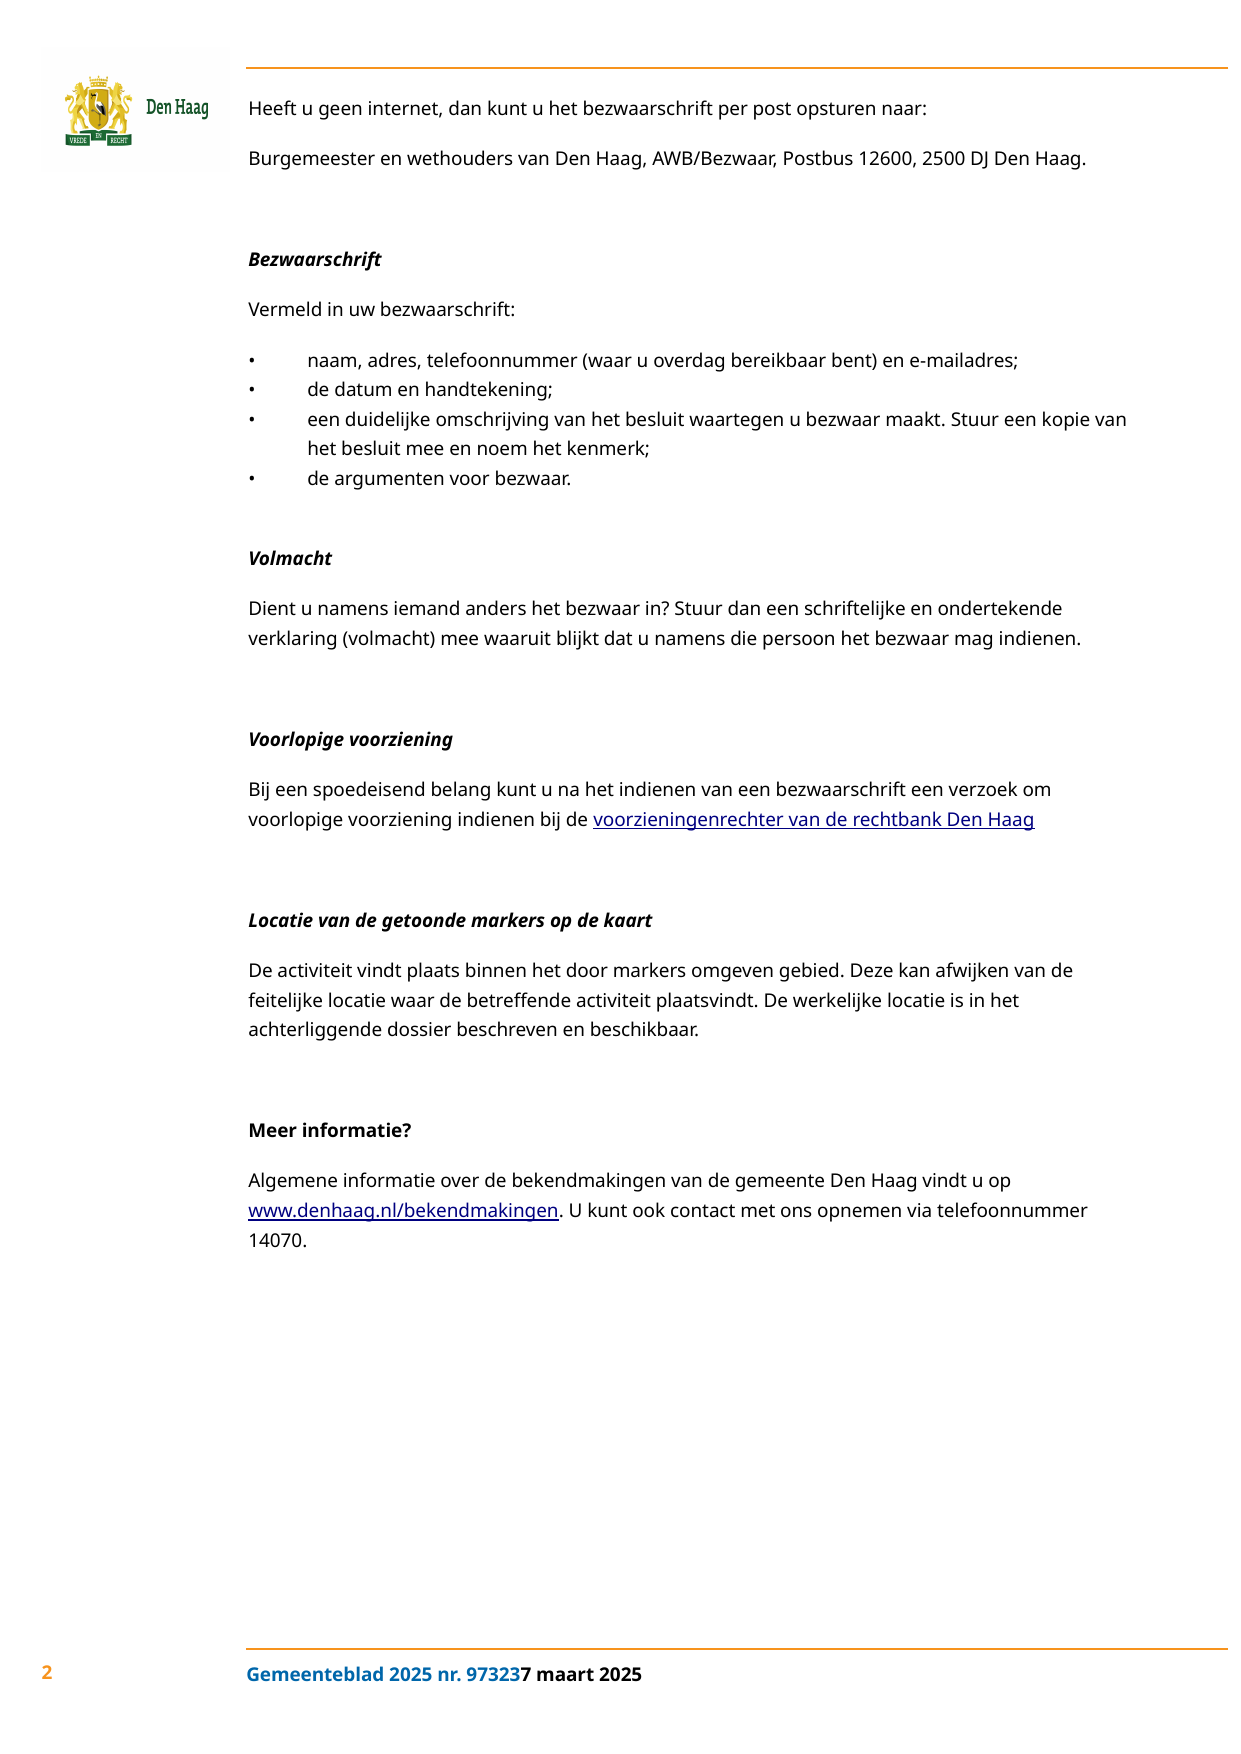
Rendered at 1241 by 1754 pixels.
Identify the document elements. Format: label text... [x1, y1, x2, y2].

text De activiteit vindt plaats binnen het door markers omgeven gebied. Deze kan afwijken van de feitelijke locatie waar de betreffende activiteit plaatsvindt. De werkelijke locatie is in het achterliggende dossier beschreven en beschikbaar. [248, 957, 1152, 1042]
text Voorlopige voorziening [248, 726, 1152, 752]
picture [41, 47, 231, 172]
list de argumenten voor bezwaar. [248, 465, 1152, 491]
text Volmacht [248, 545, 1152, 571]
text Bezwaarschrift [248, 246, 1152, 272]
text Heeft u geen internet, dan kunt u het bezwaarschrift per post opsturen naar: [248, 95, 1152, 121]
list de datum en handtekening; [248, 376, 1152, 402]
text Burgemeester en wethouders van Den Haag, AWB/Bezwaar, Postbus 12600, 2500 DJ Den Haag. [248, 145, 1152, 171]
list een duidelijke omschrijving van het besluit waartegen u bezwaar maakt. Stuur een kopie van het besluit mee en noem het kenmerk; [248, 406, 1152, 461]
list naam, adres, telefoonnummer (waar u overdag bereikbaar bent) en e-mailadres; [248, 347, 1152, 373]
text Locatie van de getoonde markers op de kaart [248, 907, 1152, 933]
text Bij een spoedeisend belang kunt u na het indienen van een bezwaarschrift een verzoek om voorlopige voorziening indienen bij de voorzieningenrechter van de rechtbank Den Haag [248, 776, 1152, 832]
text Meer informatie? [248, 1117, 1152, 1143]
text Dient u namens iemand anders het bezwaar in? Stuur dan een schriftelijke en ondertekende verklaring (volmacht) mee waaruit blijkt dat u namens die persoon het bezwaar mag indienen. [248, 596, 1152, 651]
text Vermeld in uw bezwaarschrift: [248, 296, 1152, 322]
text Algemene informatie over de bekendmakingen van de gemeente Den Haag vindt u op www.denhaag.nl/bekendmakingen. U kunt ook contact met ons opnemen via telefoonnummer 14070. [248, 1168, 1152, 1253]
